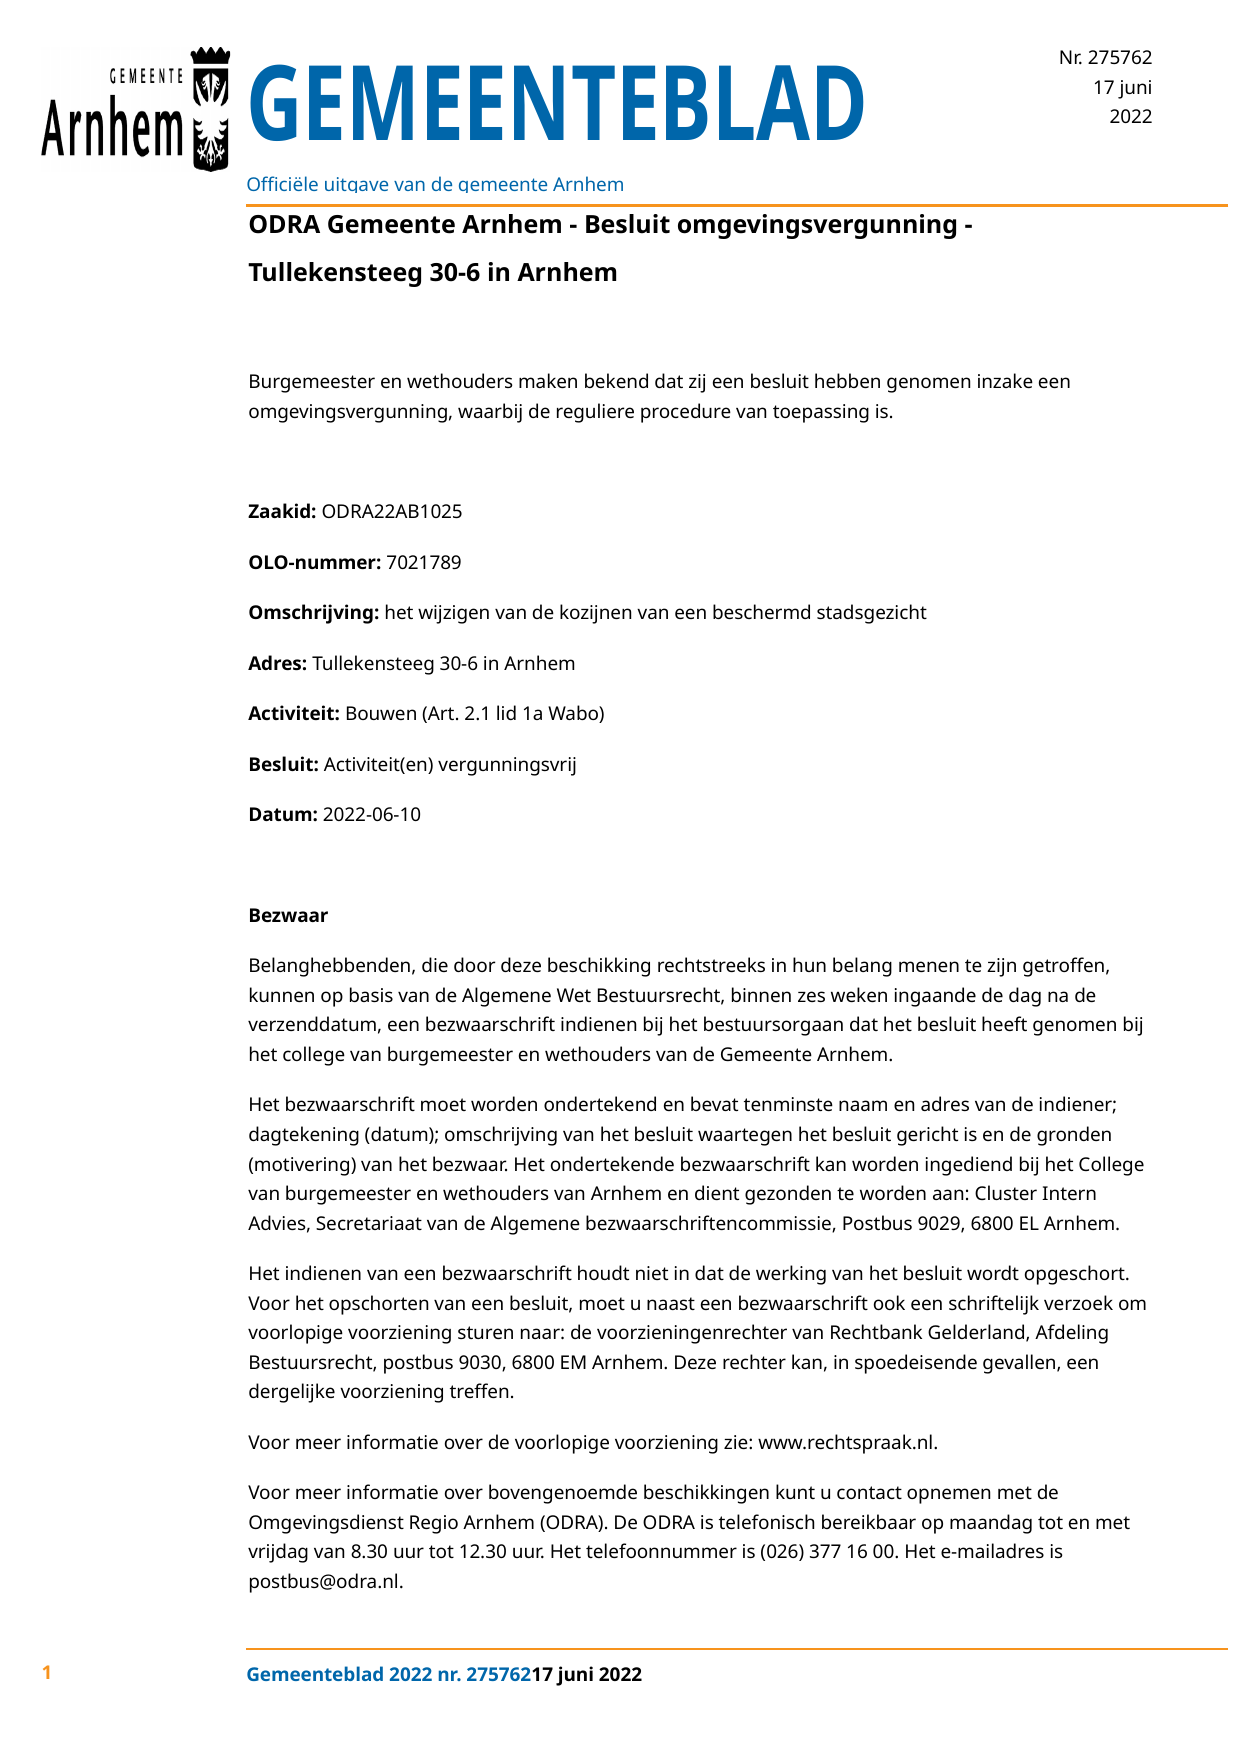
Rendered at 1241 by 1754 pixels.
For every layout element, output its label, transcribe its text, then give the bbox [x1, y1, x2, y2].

text Het bezwaarschrift moet worden ondertekend en bevat tenminste naam en adres van de indiener; dagtekening (datum); omschrijving van het besluit waartegen het besluit gericht is en de gronden (motivering) van het bezwaar. Het ondertekende bezwaarschrift kan worden ingediend bij het College van burgemeester en wethouders van Arnhem en dient gezonden te worden aan: Cluster Intern Advies, Secretariaat van de Algemene bezwaarschriftencommissie, Postbus 9029, 6800 EL Arnhem. [248, 1092, 1152, 1236]
text Het indienen van een bezwaarschrift houdt niet in dat de werking van het besluit wordt opgeschort. Voor het opschorten van een besluit, moet u naast een bezwaarschrift ook een schriftelijk verzoek om voorlopige voorziening sturen naar: de voorzieningenrechter van Rechtbank Gelderland, Afdeling Bestuursrecht, postbus 9030, 6800 EM Arnhem. Deze rechter kan, in spoedeisende gevallen, een dergelijke voorziening treffen. [248, 1260, 1152, 1404]
text Burgemeester en wethouders maken bekend dat zij een besluit hebben genomen inzake een omgevingsvergunning, waarbij de reguliere procedure van toepassing is. [248, 368, 1152, 424]
text Bezwaar [248, 902, 1152, 928]
text Datum: 2022-06-10 [248, 801, 1152, 827]
text Zaakid: ODRA22AB1025 [248, 499, 1152, 524]
text Activiteit: Bouwen (Art. 2.1 lid 1a Wabo) [248, 700, 1152, 726]
picture [41, 47, 231, 172]
text Besluit: Activiteit(en) vergunningsvrij [248, 751, 1152, 777]
text OLO-nummer: 7021789 [248, 549, 1152, 575]
text ODRA Gemeente Arnhem - Besluit omgevingsvergunning - Tullekensteeg 30-6 in Arnhem [248, 207, 1152, 288]
text Belanghebbenden, die door deze beschikking rechtstreeks in hun belang menen te zijn getroffen, kunnen op basis van de Algemene Wet Bestuursrecht, binnen zes weken ingaande de dag na de verzenddatum, een bezwaarschrift indienen bij het bestuursorgaan dat het besluit heeft genomen bij het college van burgemeester en wethouders van de Gemeente Arnhem. [248, 952, 1152, 1067]
text Voor meer informatie over de voorlopige voorziening zie: www.rechtspraak.nl. [248, 1429, 1152, 1455]
text Adres: Tullekensteeg 30-6 in Arnhem [248, 650, 1152, 676]
text Voor meer informatie over bovengenoemde beschikkingen kunt u contact opnemen met de Omgevingsdienst Regio Arnhem (ODRA). De ODRA is telefonisch bereikbaar op maandag tot en met vrijdag van 8.30 uur tot 12.30 uur. Het telefoonnummer is (026) 377 16 00. Het e-mailadres is postbus@odra.nl. [248, 1479, 1152, 1594]
text Omschrijving: het wijzigen van de kozijnen van een beschermd stadsgezicht [248, 599, 1152, 625]
